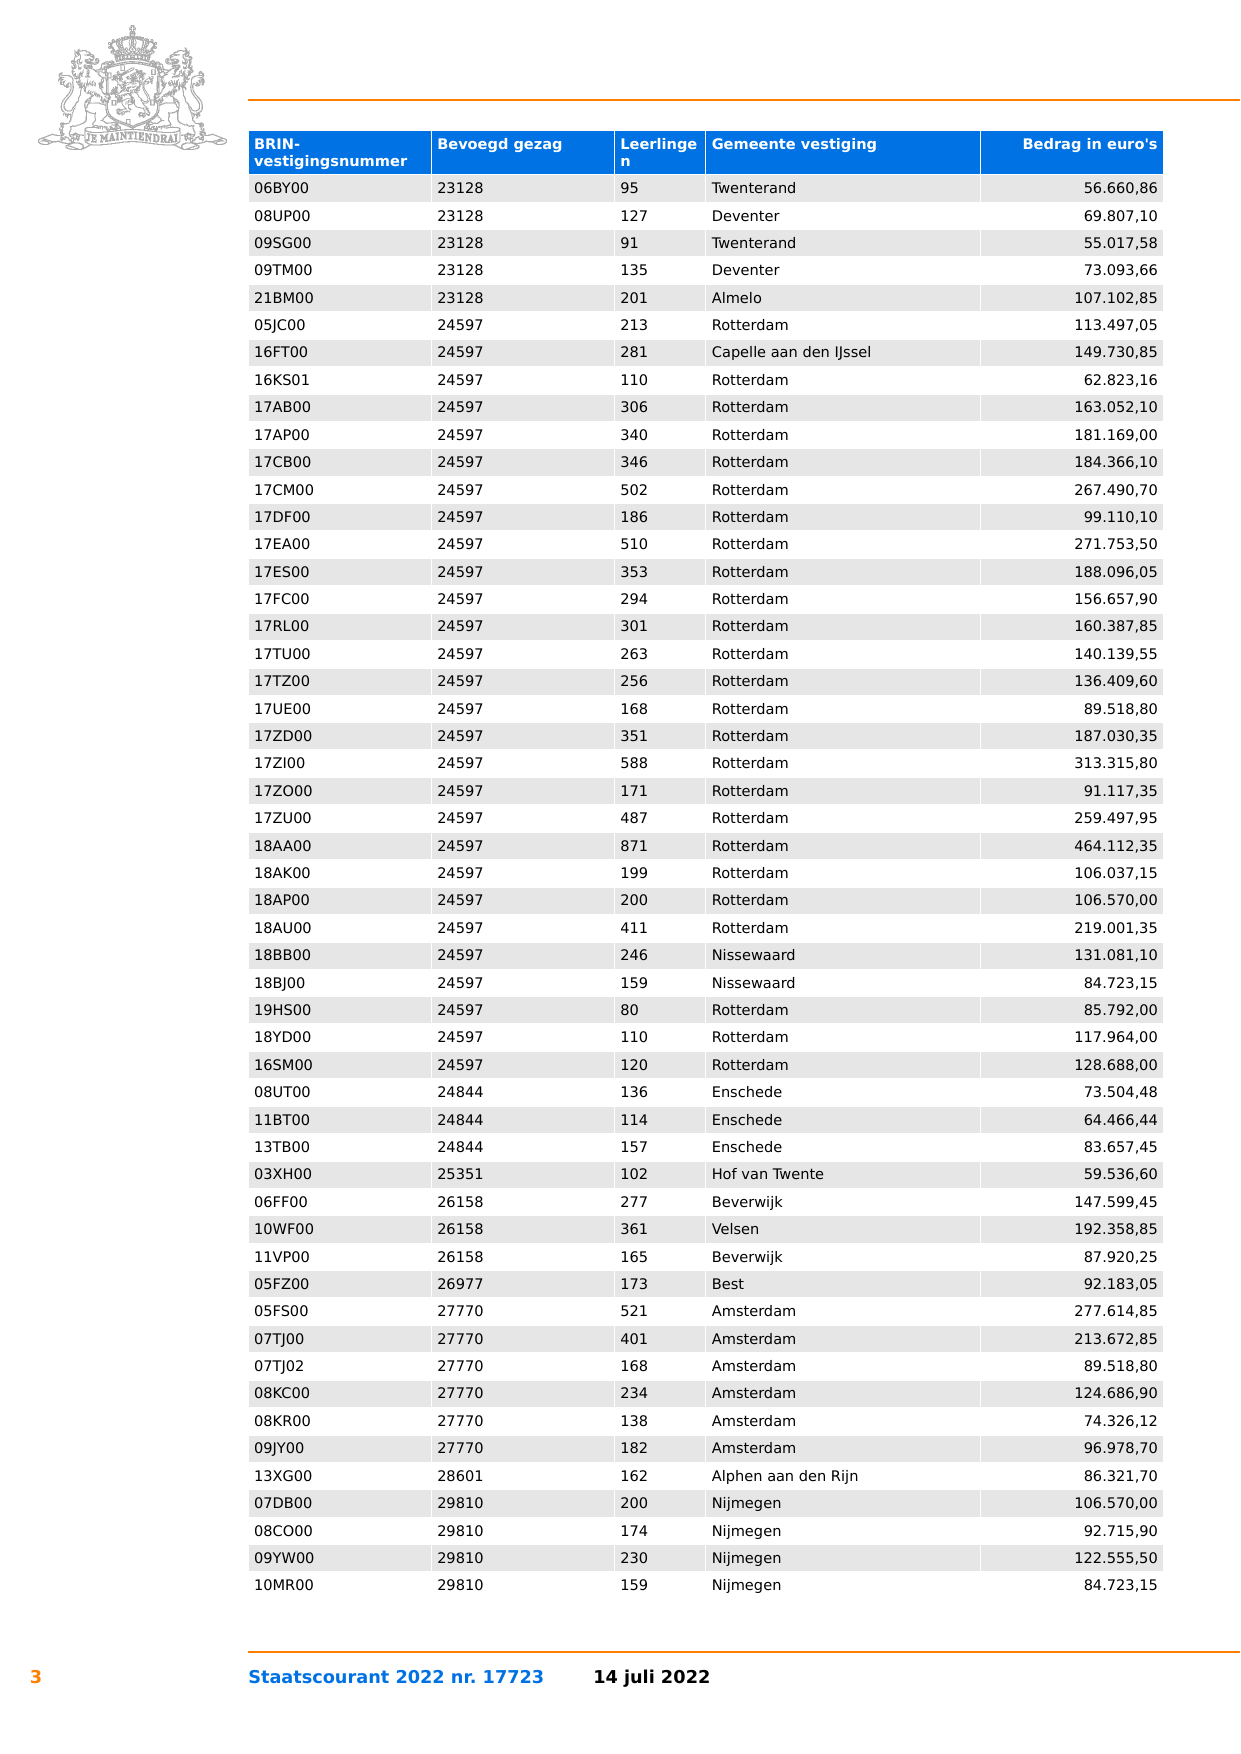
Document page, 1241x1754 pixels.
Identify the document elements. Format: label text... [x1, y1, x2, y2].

table_cell 174 [615, 1518, 705, 1544]
table_cell 510 [615, 531, 705, 558]
table_header Bedrag in euro's [981, 131, 1163, 174]
table_cell 246 [615, 943, 705, 969]
table_cell 171 [615, 778, 705, 804]
table_cell 92.715,90 [981, 1518, 1163, 1544]
table_cell 17TU00 [249, 641, 431, 667]
table_cell Twenterand [706, 230, 980, 256]
table_cell Amsterdam [706, 1326, 980, 1352]
table_cell 113.497,05 [981, 312, 1163, 339]
table_cell Rotterdam [706, 559, 980, 585]
table_cell 168 [615, 1353, 705, 1380]
table_cell 24597 [432, 504, 614, 530]
table_cell 18BJ00 [249, 970, 431, 996]
table_cell Enschede [706, 1134, 980, 1161]
table_cell 56.660,86 [981, 175, 1163, 202]
table_cell Rotterdam [706, 997, 980, 1023]
table_cell 11BT00 [249, 1107, 431, 1133]
table_cell 95 [615, 175, 705, 202]
table_cell 17AP00 [249, 422, 431, 448]
table_cell 24597 [432, 943, 614, 969]
table_cell Rotterdam [706, 778, 980, 804]
table_cell 23128 [432, 203, 614, 229]
table_cell 24597 [432, 997, 614, 1023]
table_cell 124.686,90 [981, 1381, 1163, 1407]
table_cell 24597 [432, 367, 614, 393]
table_cell 521 [615, 1299, 705, 1325]
table_header Leerlingen [615, 131, 705, 174]
table_cell 27770 [432, 1436, 614, 1462]
table_cell 256 [615, 669, 705, 695]
table_cell 588 [615, 751, 705, 777]
table_cell Beverwijk [706, 1244, 980, 1270]
table_cell 18AU00 [249, 915, 431, 941]
table_cell 24597 [432, 641, 614, 667]
table_cell 159 [615, 970, 705, 996]
table_cell 10WF00 [249, 1216, 431, 1243]
table_cell Enschede [706, 1107, 980, 1133]
table_cell Nijmegen [706, 1490, 980, 1517]
table_cell 96.978,70 [981, 1436, 1163, 1462]
table_cell Rotterdam [706, 1025, 980, 1051]
table_cell 281 [615, 340, 705, 366]
table_cell 138 [615, 1408, 705, 1434]
table_cell Rotterdam [706, 723, 980, 749]
table_cell 23128 [432, 285, 614, 311]
table_cell 21BM00 [249, 285, 431, 311]
table_cell 351 [615, 723, 705, 749]
table_cell 159 [615, 1573, 705, 1599]
table_cell 17CB00 [249, 449, 431, 476]
table_cell 313.315,80 [981, 751, 1163, 777]
table_cell 16SM00 [249, 1052, 431, 1078]
table_cell 114 [615, 1107, 705, 1133]
table_cell 05FZ00 [249, 1271, 431, 1297]
table_cell 24597 [432, 888, 614, 914]
table_cell Nijmegen [706, 1545, 980, 1571]
table_cell 487 [615, 805, 705, 832]
table_cell Best [706, 1271, 980, 1297]
table_cell 24597 [432, 449, 614, 476]
table_cell Nissewaard [706, 943, 980, 969]
table_cell Velsen [706, 1216, 980, 1243]
table_cell 07TJ00 [249, 1326, 431, 1352]
table_cell 99.110,10 [981, 504, 1163, 530]
table_cell 201 [615, 285, 705, 311]
table_cell 08KR00 [249, 1408, 431, 1434]
table_cell 192.358,85 [981, 1216, 1163, 1243]
table_cell 24597 [432, 340, 614, 366]
table_header Bevoegd gezag [432, 131, 614, 174]
table_cell 263 [615, 641, 705, 667]
table_cell Amsterdam [706, 1353, 980, 1380]
table_cell 259.497,95 [981, 805, 1163, 832]
table_cell 24597 [432, 669, 614, 695]
table_cell Rotterdam [706, 614, 980, 640]
table_cell 162 [615, 1463, 705, 1489]
table_cell Nissewaard [706, 970, 980, 996]
table_cell 18BB00 [249, 943, 431, 969]
table_cell 64.466,44 [981, 1107, 1163, 1133]
table_cell 24597 [432, 696, 614, 722]
table_cell 140.139,55 [981, 641, 1163, 667]
table_cell Deventer [706, 258, 980, 284]
table_cell 267.490,70 [981, 477, 1163, 503]
table_cell Twenterand [706, 175, 980, 202]
table_cell 24597 [432, 395, 614, 421]
table_cell Rotterdam [706, 669, 980, 695]
table_cell 173 [615, 1271, 705, 1297]
table_cell 09SG00 [249, 230, 431, 256]
table_cell 87.920,25 [981, 1244, 1163, 1270]
table_cell Rotterdam [706, 477, 980, 503]
table_cell 165 [615, 1244, 705, 1270]
table_cell 59.536,60 [981, 1162, 1163, 1188]
table_cell 24844 [432, 1134, 614, 1161]
table_cell 06BY00 [249, 175, 431, 202]
table_cell 55.017,58 [981, 230, 1163, 256]
table_cell Amsterdam [706, 1408, 980, 1434]
table_cell 92.183,05 [981, 1271, 1163, 1297]
table_cell 24844 [432, 1079, 614, 1106]
table_cell 69.807,10 [981, 203, 1163, 229]
table_cell Rotterdam [706, 449, 980, 476]
table_cell 24597 [432, 1052, 614, 1078]
table_cell 27770 [432, 1326, 614, 1352]
table_cell 200 [615, 888, 705, 914]
table_cell Amsterdam [706, 1436, 980, 1462]
table_cell 24597 [432, 559, 614, 585]
table_cell 89.518,80 [981, 696, 1163, 722]
table_cell Rotterdam [706, 395, 980, 421]
table_cell 11VP00 [249, 1244, 431, 1270]
table_cell Hof van Twente [706, 1162, 980, 1188]
table_cell 09TM00 [249, 258, 431, 284]
table_cell 135 [615, 258, 705, 284]
table_cell 07TJ02 [249, 1353, 431, 1380]
table_cell 18AA00 [249, 833, 431, 859]
table_cell 25351 [432, 1162, 614, 1188]
table_cell 29810 [432, 1573, 614, 1599]
table_cell 13XG00 [249, 1463, 431, 1489]
table_cell 17FC00 [249, 586, 431, 613]
table_cell 24597 [432, 586, 614, 613]
table_cell 128.688,00 [981, 1052, 1163, 1078]
table_cell 91.117,35 [981, 778, 1163, 804]
table_cell 26977 [432, 1271, 614, 1297]
table_cell 24597 [432, 751, 614, 777]
table_cell 156.657,90 [981, 586, 1163, 613]
table_cell 91 [615, 230, 705, 256]
table_cell 117.964,00 [981, 1025, 1163, 1051]
table_cell 23128 [432, 175, 614, 202]
table_cell Alphen aan den Rijn [706, 1463, 980, 1489]
table_cell 84.723,15 [981, 970, 1163, 996]
table_cell 24597 [432, 422, 614, 448]
table_cell 157 [615, 1134, 705, 1161]
table_cell 05JC00 [249, 312, 431, 339]
table_cell 85.792,00 [981, 997, 1163, 1023]
table_cell 163.052,10 [981, 395, 1163, 421]
table_cell 122.555,50 [981, 1545, 1163, 1571]
table_cell 18YD00 [249, 1025, 431, 1051]
table_cell Rotterdam [706, 860, 980, 887]
table_cell 464.112,35 [981, 833, 1163, 859]
table_cell 24597 [432, 833, 614, 859]
table_cell 127 [615, 203, 705, 229]
table_cell 26158 [432, 1189, 614, 1215]
table_cell 17ZD00 [249, 723, 431, 749]
table_cell 219.001,35 [981, 915, 1163, 941]
table_cell 24597 [432, 723, 614, 749]
table_cell 306 [615, 395, 705, 421]
table_cell 24597 [432, 1025, 614, 1051]
table_cell Deventer [706, 203, 980, 229]
table_cell 168 [615, 696, 705, 722]
table_cell 19HS00 [249, 997, 431, 1023]
table_cell 17ZO00 [249, 778, 431, 804]
table_cell Rotterdam [706, 805, 980, 832]
table_cell 29810 [432, 1490, 614, 1517]
table_cell 271.753,50 [981, 531, 1163, 558]
table_cell 80 [615, 997, 705, 1023]
table_cell 230 [615, 1545, 705, 1571]
table_cell 84.723,15 [981, 1573, 1163, 1599]
table_cell 09JY00 [249, 1436, 431, 1462]
table_cell 86.321,70 [981, 1463, 1163, 1489]
table_cell 213 [615, 312, 705, 339]
table_cell 871 [615, 833, 705, 859]
table_cell 24597 [432, 614, 614, 640]
table_cell 102 [615, 1162, 705, 1188]
table_cell 120 [615, 1052, 705, 1078]
table_cell 29810 [432, 1518, 614, 1544]
table_cell Rotterdam [706, 696, 980, 722]
table_cell 18AK00 [249, 860, 431, 887]
table_cell 16FT00 [249, 340, 431, 366]
table_cell Capelle aan den IJssel [706, 340, 980, 366]
table_cell 17DF00 [249, 504, 431, 530]
table_cell Almelo [706, 285, 980, 311]
table_cell Rotterdam [706, 915, 980, 941]
table_cell Enschede [706, 1079, 980, 1106]
table_cell Rotterdam [706, 312, 980, 339]
table_cell 17ZU00 [249, 805, 431, 832]
table_cell 29810 [432, 1545, 614, 1571]
table_cell 27770 [432, 1353, 614, 1380]
table_cell 09YW00 [249, 1545, 431, 1571]
table_cell Rotterdam [706, 367, 980, 393]
table_cell 13TB00 [249, 1134, 431, 1161]
table_cell 17TZ00 [249, 669, 431, 695]
table_cell 08KC00 [249, 1381, 431, 1407]
table_cell 186 [615, 504, 705, 530]
table_cell 361 [615, 1216, 705, 1243]
table_cell 401 [615, 1326, 705, 1352]
table_cell 24597 [432, 860, 614, 887]
table_cell 27770 [432, 1381, 614, 1407]
table_cell 346 [615, 449, 705, 476]
table_cell 187.030,35 [981, 723, 1163, 749]
table_cell 24597 [432, 778, 614, 804]
table_cell 110 [615, 367, 705, 393]
table_cell 106.570,00 [981, 1490, 1163, 1517]
table_cell 353 [615, 559, 705, 585]
table_cell 07DB00 [249, 1490, 431, 1517]
table_cell 74.326,12 [981, 1408, 1163, 1434]
table_cell 17ZI00 [249, 751, 431, 777]
table_cell 213.672,85 [981, 1326, 1163, 1352]
table_cell 294 [615, 586, 705, 613]
table_cell 08UP00 [249, 203, 431, 229]
table_cell 147.599,45 [981, 1189, 1163, 1215]
table_cell 27770 [432, 1408, 614, 1434]
table_cell 03XH00 [249, 1162, 431, 1188]
table_cell 160.387,85 [981, 614, 1163, 640]
table_cell 200 [615, 1490, 705, 1517]
table_cell 10MR00 [249, 1573, 431, 1599]
table_cell 05FS00 [249, 1299, 431, 1325]
picture [38, 25, 227, 150]
table_cell 73.093,66 [981, 258, 1163, 284]
table_cell 24597 [432, 531, 614, 558]
table_cell Rotterdam [706, 504, 980, 530]
table_cell 73.504,48 [981, 1079, 1163, 1106]
table_cell 17CM00 [249, 477, 431, 503]
table_cell Rotterdam [706, 641, 980, 667]
table_cell 131.081,10 [981, 943, 1163, 969]
table_cell Nijmegen [706, 1573, 980, 1599]
table_cell Rotterdam [706, 888, 980, 914]
table_cell 136.409,60 [981, 669, 1163, 695]
table_cell Amsterdam [706, 1299, 980, 1325]
table_cell 149.730,85 [981, 340, 1163, 366]
table_cell Rotterdam [706, 586, 980, 613]
table_cell 182 [615, 1436, 705, 1462]
table_cell Rotterdam [706, 1052, 980, 1078]
table_cell Rotterdam [706, 833, 980, 859]
table_cell 24597 [432, 312, 614, 339]
table_cell 23128 [432, 258, 614, 284]
table_cell 106.570,00 [981, 888, 1163, 914]
table_cell 62.823,16 [981, 367, 1163, 393]
table_cell 24597 [432, 477, 614, 503]
table_cell 89.518,80 [981, 1353, 1163, 1380]
table_cell Amsterdam [706, 1381, 980, 1407]
table_cell 18AP00 [249, 888, 431, 914]
table_cell 301 [615, 614, 705, 640]
table_cell 23128 [432, 230, 614, 256]
table_cell Rotterdam [706, 422, 980, 448]
table_header BRIN-vestigingsnummer [249, 131, 431, 174]
table_cell 502 [615, 477, 705, 503]
table_cell 24597 [432, 805, 614, 832]
table_cell 136 [615, 1079, 705, 1106]
table_cell 26158 [432, 1244, 614, 1270]
table_cell 277.614,85 [981, 1299, 1163, 1325]
table_cell 27770 [432, 1299, 614, 1325]
table_cell Rotterdam [706, 531, 980, 558]
table_cell Nijmegen [706, 1518, 980, 1544]
table_cell 26158 [432, 1216, 614, 1243]
table_cell 28601 [432, 1463, 614, 1489]
table_cell 188.096,05 [981, 559, 1163, 585]
table_cell 277 [615, 1189, 705, 1215]
table_cell 110 [615, 1025, 705, 1051]
table_cell 411 [615, 915, 705, 941]
table_cell 17EA00 [249, 531, 431, 558]
table_cell 181.169,00 [981, 422, 1163, 448]
table_cell 06FF00 [249, 1189, 431, 1215]
table_cell 24597 [432, 915, 614, 941]
table_header Gemeente vestiging [706, 131, 980, 174]
table_cell 24597 [432, 970, 614, 996]
table_cell 08UT00 [249, 1079, 431, 1106]
table_cell 08CO00 [249, 1518, 431, 1544]
table_cell 17ES00 [249, 559, 431, 585]
table_cell 199 [615, 860, 705, 887]
table_cell 107.102,85 [981, 285, 1163, 311]
table_cell 16KS01 [249, 367, 431, 393]
table_cell 17AB00 [249, 395, 431, 421]
table_cell 234 [615, 1381, 705, 1407]
table_cell 340 [615, 422, 705, 448]
table_cell 24844 [432, 1107, 614, 1133]
table_cell 17UE00 [249, 696, 431, 722]
table_cell 17RL00 [249, 614, 431, 640]
table_cell 106.037,15 [981, 860, 1163, 887]
table_cell 83.657,45 [981, 1134, 1163, 1161]
table_cell Beverwijk [706, 1189, 980, 1215]
table_cell 184.366,10 [981, 449, 1163, 476]
table_cell Rotterdam [706, 751, 980, 777]
